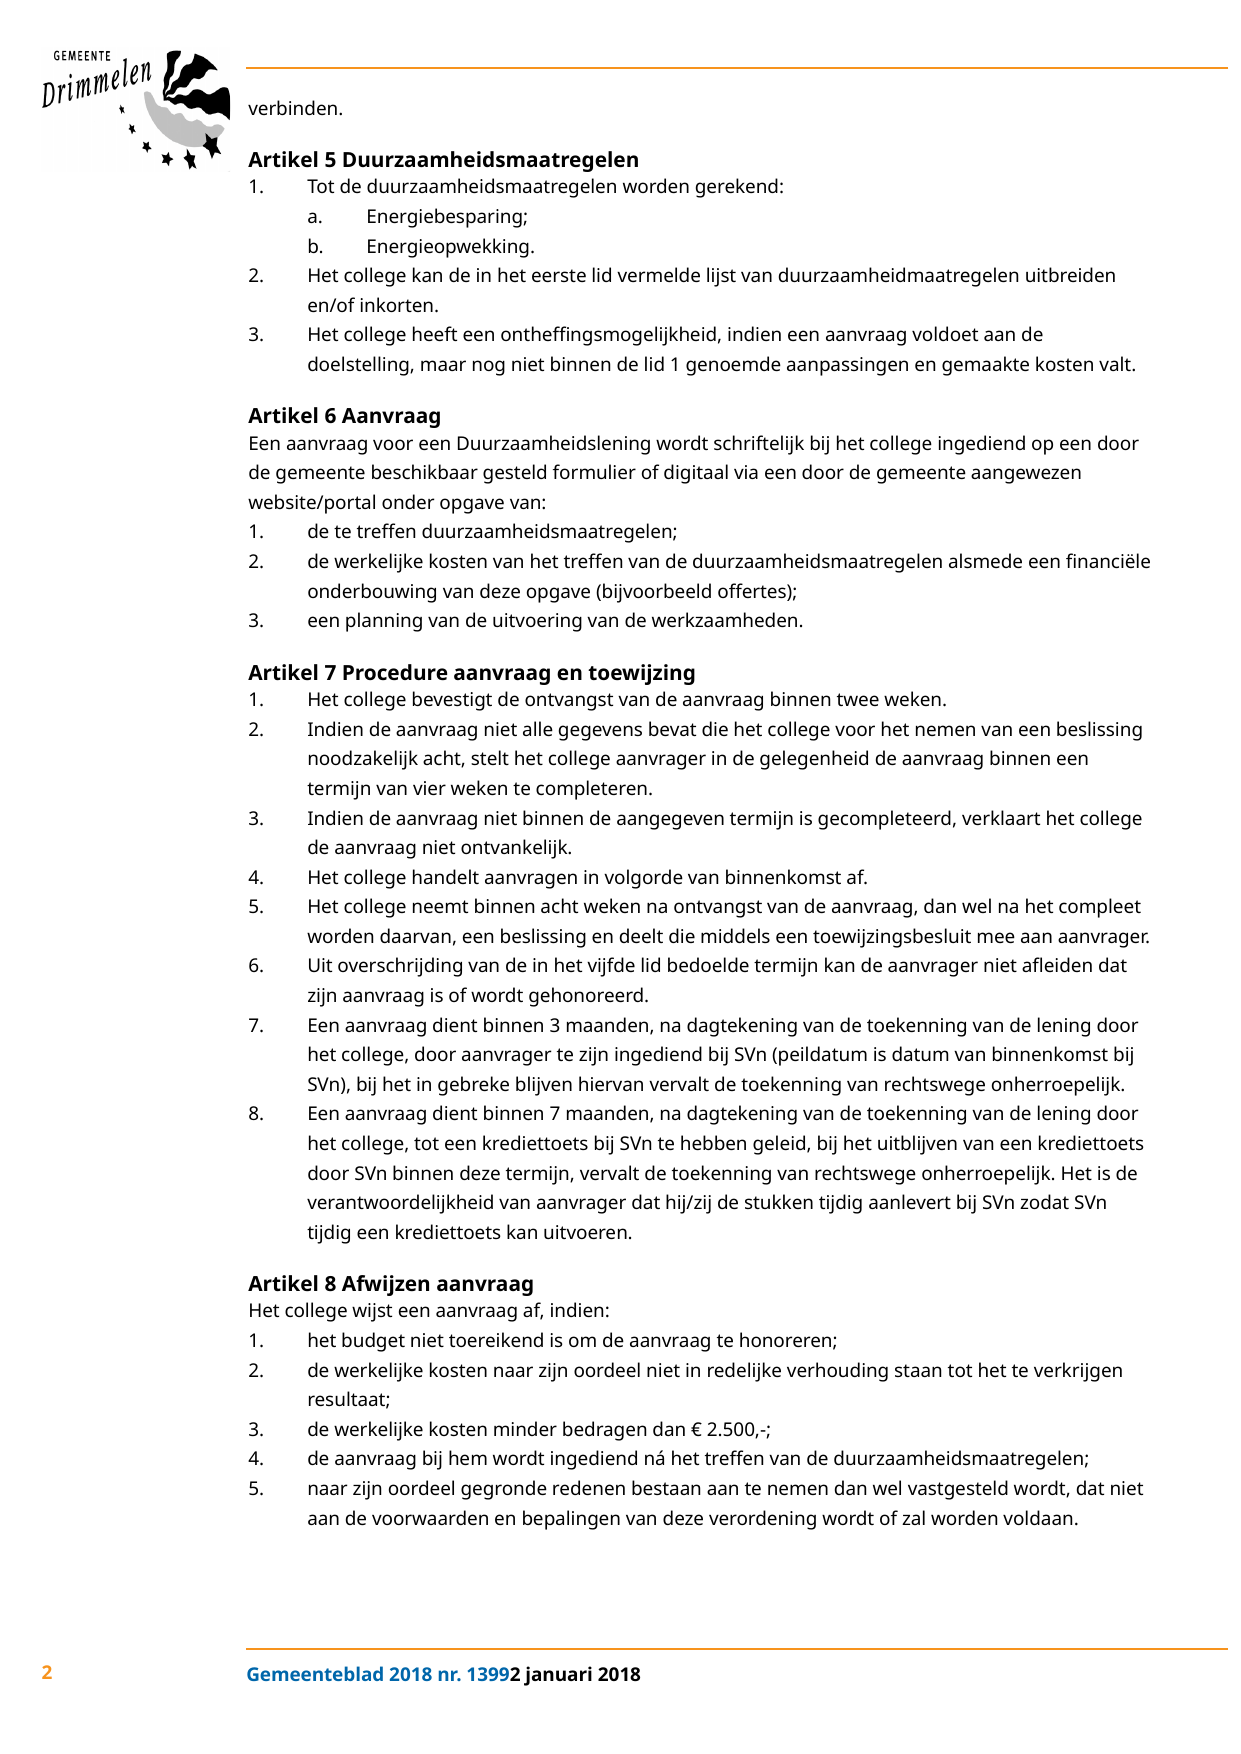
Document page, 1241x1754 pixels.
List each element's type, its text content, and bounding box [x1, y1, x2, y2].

list de aanvraag bij hem wordt ingediend ná het treffen van de duurzaamheidsmaatregelen; [248, 1446, 1152, 1471]
list Het college neemt binnen acht weken na ontvangst van de aanvraag, dan wel na het compleet worden daarvan, een beslissing en deelt die middels een toewijzingsbesluit mee aan aanvrager. [248, 893, 1152, 949]
list Het college kan de in het eerste lid vermelde lijst van duurzaamheidmaatregelen uitbreiden en/of inkorten. [248, 262, 1152, 318]
list de werkelijke kosten minder bedragen dan € 2.500,-; [248, 1416, 1152, 1442]
list Het college handelt aanvragen in volgorde van binnenkomst af. [248, 864, 1152, 889]
list Tot de duurzaamheidsmaatregelen worden gerekend: [248, 174, 1152, 199]
text Het college wijst een aanvraag af, indien: [248, 1298, 1152, 1323]
list Het college bevestigt de ontvangst van de aanvraag binnen twee weken. [248, 686, 1152, 712]
list Uit overschrijding van de in het vijfde lid bedoelde termijn kan de aanvrager niet afleiden dat zijn aanvraag is of wordt gehonoreerd. [248, 953, 1152, 1008]
text Artikel 7 Procedure aanvraag en toewijzing [248, 658, 1152, 686]
list de werkelijke kosten van het treffen van de duurzaamheidsmaatregelen alsmede een financiële onderbouwing van deze opgave (bijvoorbeeld offertes); [248, 548, 1152, 604]
text Artikel 8 Afwijzen aanvraag [248, 1269, 1152, 1298]
text Artikel 5 Duurzaamheidsmaatregelen [248, 145, 1152, 174]
list Energiebesparing; [307, 203, 1152, 229]
list Een aanvraag dient binnen 7 maanden, na dagtekening van de toekenning van de lening door het college, tot een krediettoets bij SVn te hebben geleid, bij het uitblijven van een krediettoets door SVn binnen deze termijn, vervalt de toekenning van rechtswege onherroepelijk. Het is de verantwoordelijkheid van aanvrager dat hij/zij de stukken tijdig aanlevert bij SVn zodat SVn tijdig een krediettoets kan uitvoeren. [248, 1101, 1152, 1244]
list Een aanvraag dient binnen 3 maanden, na dagtekening van de toekenning van de lening door het college, door aanvrager te zijn ingediend bij SVn (peildatum is datum van binnenkomst bij SVn), bij het in gebreke blijven hiervan vervalt de toekenning van rechtswege onherroepelijk. [248, 1012, 1152, 1097]
list de te treffen duurzaamheidsmaatregelen; [248, 519, 1152, 544]
list een planning van de uitvoering van de werkzaamheden. [248, 607, 1152, 633]
list Indien de aanvraag niet alle gegevens bevat die het college voor het nemen van een beslissing noodzakelijk acht, stelt het college aanvrager in de gelegenheid de aanvraag binnen een termijn van vier weken te completeren. [248, 716, 1152, 801]
list de werkelijke kosten naar zijn oordeel niet in redelijke verhouding staan tot het te verkrijgen resultaat; [248, 1357, 1152, 1412]
text verbinden. [248, 95, 1152, 121]
picture [41, 47, 231, 172]
text Artikel 6 Aanvraag [248, 402, 1152, 430]
list Het college heeft een ontheffingsmogelijkheid, indien een aanvraag voldoet aan de doelstelling, maar nog niet binnen de lid 1 genoemde aanpassingen en gemaakte kosten valt. [248, 322, 1152, 377]
list naar zijn oordeel gegronde redenen bestaan aan te nemen dan wel vastgesteld wordt, dat niet aan de voorwaarden en bepalingen van deze verordening wordt of zal worden voldaan. [248, 1475, 1152, 1531]
text Een aanvraag voor een Duurzaamheidslening wordt schriftelijk bij het college ingediend op een door de gemeente beschikbaar gesteld formulier of digitaal via een door de gemeente aangewezen website/portal onder opgave van: [248, 430, 1152, 515]
list Indien de aanvraag niet binnen de aangegeven termijn is gecompleteerd, verklaart het college de aanvraag niet ontvankelijk. [248, 805, 1152, 860]
list het budget niet toereikend is om de aanvraag te honoreren; [248, 1327, 1152, 1353]
list Energieopwekking. [307, 233, 1152, 258]
